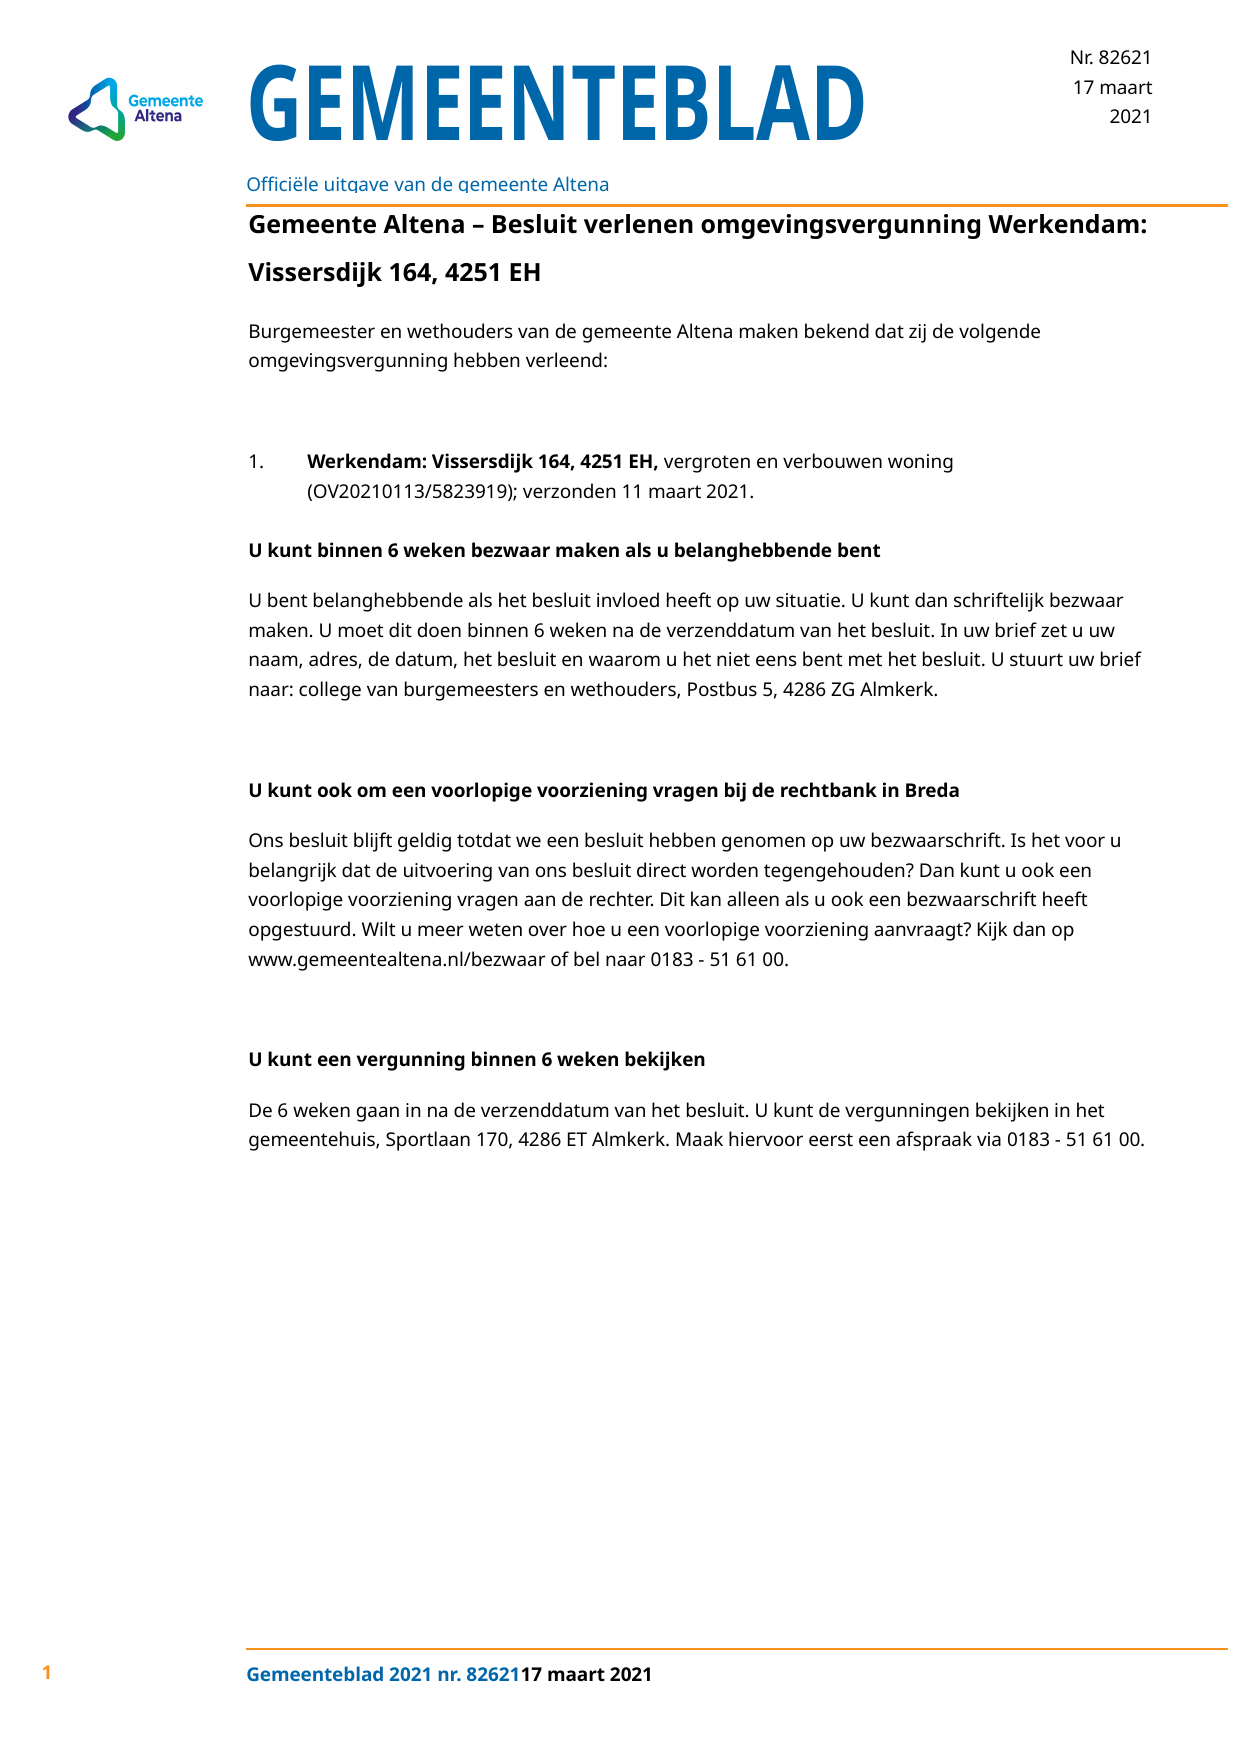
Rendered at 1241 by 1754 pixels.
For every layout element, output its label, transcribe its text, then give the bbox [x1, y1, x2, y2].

text De 6 weken gaan in na de verzenddatum van het besluit. U kunt de vergunningen bekijken in het gemeentehuis, Sportlaan 170, 4286 ET Almkerk. Maak hiervoor eerst een afspraak via 0183 - 51 61 00. [248, 1097, 1152, 1152]
text Ons besluit blijft geldig totdat we een besluit hebben genomen op uw bezwaarschrift. Is het voor u belangrijk dat de uitvoering van ons besluit direct worden tegengehouden? Dan kunt u ook een voorlopige voorziening vragen aan de rechter. Dit kan alleen als u ook een bezwaarschrift heeft opgestuurd. Wilt u meer weten over hoe u een voorlopige voorziening aanvraagt? Kijk dan op www.gemeentealtena.nl/bezwaar of bel naar 0183 - 51 61 00. [248, 827, 1152, 972]
text U kunt een vergunning binnen 6 weken bekijken [248, 1047, 1152, 1072]
list Werkendam: Vissersdijk 164, 4251 EH, vergroten en verbouwen woning (OV20210113/5823919); verzonden 11 maart 2021. [248, 448, 1152, 504]
text Burgemeester en wethouders van de gemeente Altena maken bekend dat zij de volgende omgevingsvergunning hebben verleend: [248, 318, 1152, 373]
picture [41, 47, 231, 172]
text U bent belanghebbende als het besluit invloed heeft op uw situatie. U kunt dan schriftelijk bezwaar maken. U moet dit doen binnen 6 weken na de verzenddatum van het besluit. In uw brief zet u uw naam, adres, de datum, het besluit en waarom u het niet eens bent met het besluit. U stuurt uw brief naar: college van burgemeesters en wethouders, Postbus 5, 4286 ZG Almkerk. [248, 587, 1152, 702]
text U kunt ook om een voorlopige voorziening vragen bij de rechtbank in Breda [248, 777, 1152, 803]
text Gemeente Altena – Besluit verlenen omgevingsvergunning Werkendam: Vissersdijk 164, 4251 EH [248, 207, 1152, 288]
text U kunt binnen 6 weken bezwaar maken als u belanghebbende bent [248, 537, 1152, 563]
